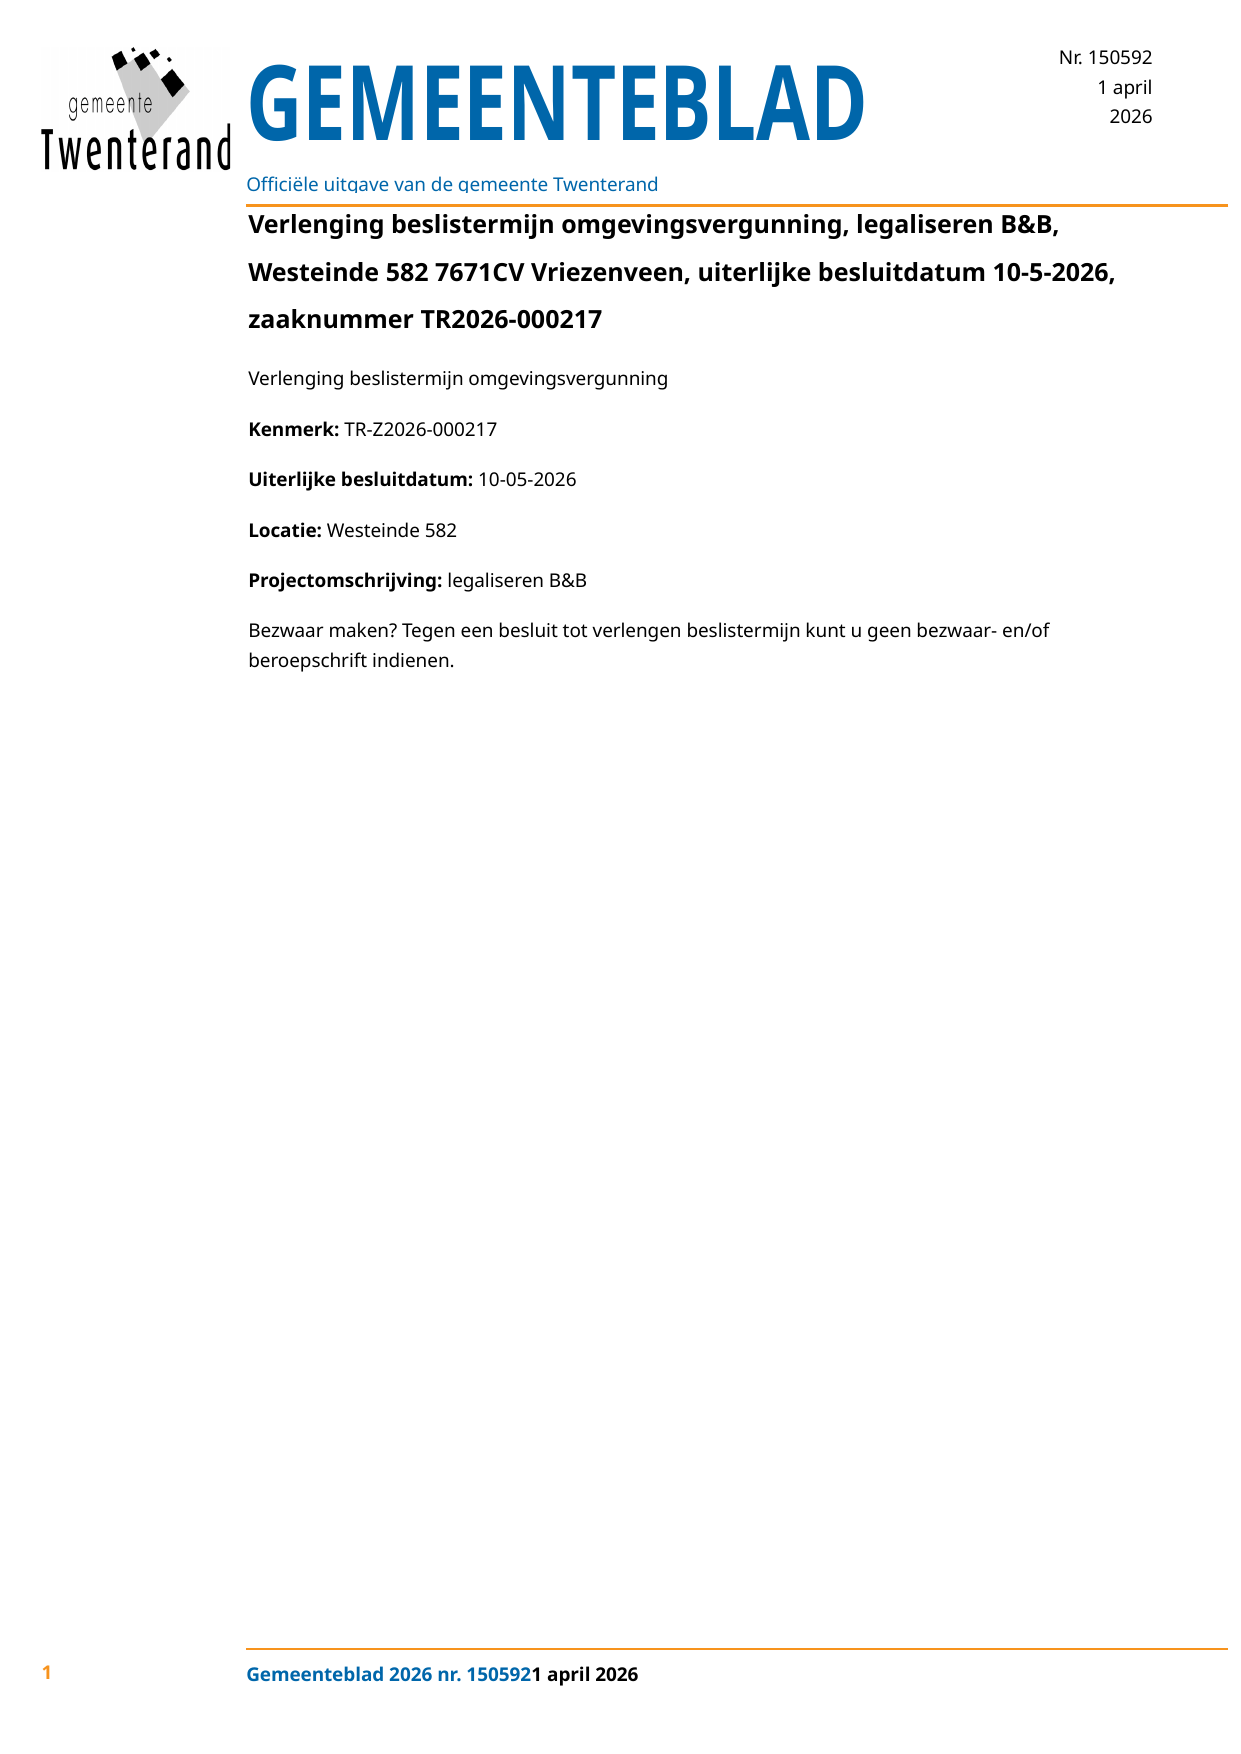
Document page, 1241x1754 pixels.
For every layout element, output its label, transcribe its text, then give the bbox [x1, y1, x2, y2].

text Projectomschrijving: legaliseren B&B [248, 567, 1152, 593]
text Bezwaar maken? Tegen een besluit tot verlengen beslistermijn kunt u geen bezwaar- en/of beroepschrift indienen. [248, 618, 1152, 673]
text Uiterlijke besluitdatum: 10-05-2026 [248, 466, 1152, 492]
text Locatie: Westeinde 582 [248, 517, 1152, 542]
text Verlenging beslistermijn omgevingsvergunning [248, 366, 1152, 391]
text Verlenging beslistermijn omgevingsvergunning, legaliseren B&B, Westeinde 582 7671CV Vriezenveen, uiterlijke besluitdatum 10-5-2026, zaaknummer TR2026-000217 [248, 207, 1152, 336]
picture [41, 47, 231, 172]
text Kenmerk: TR-Z2026-000217 [248, 416, 1152, 442]
